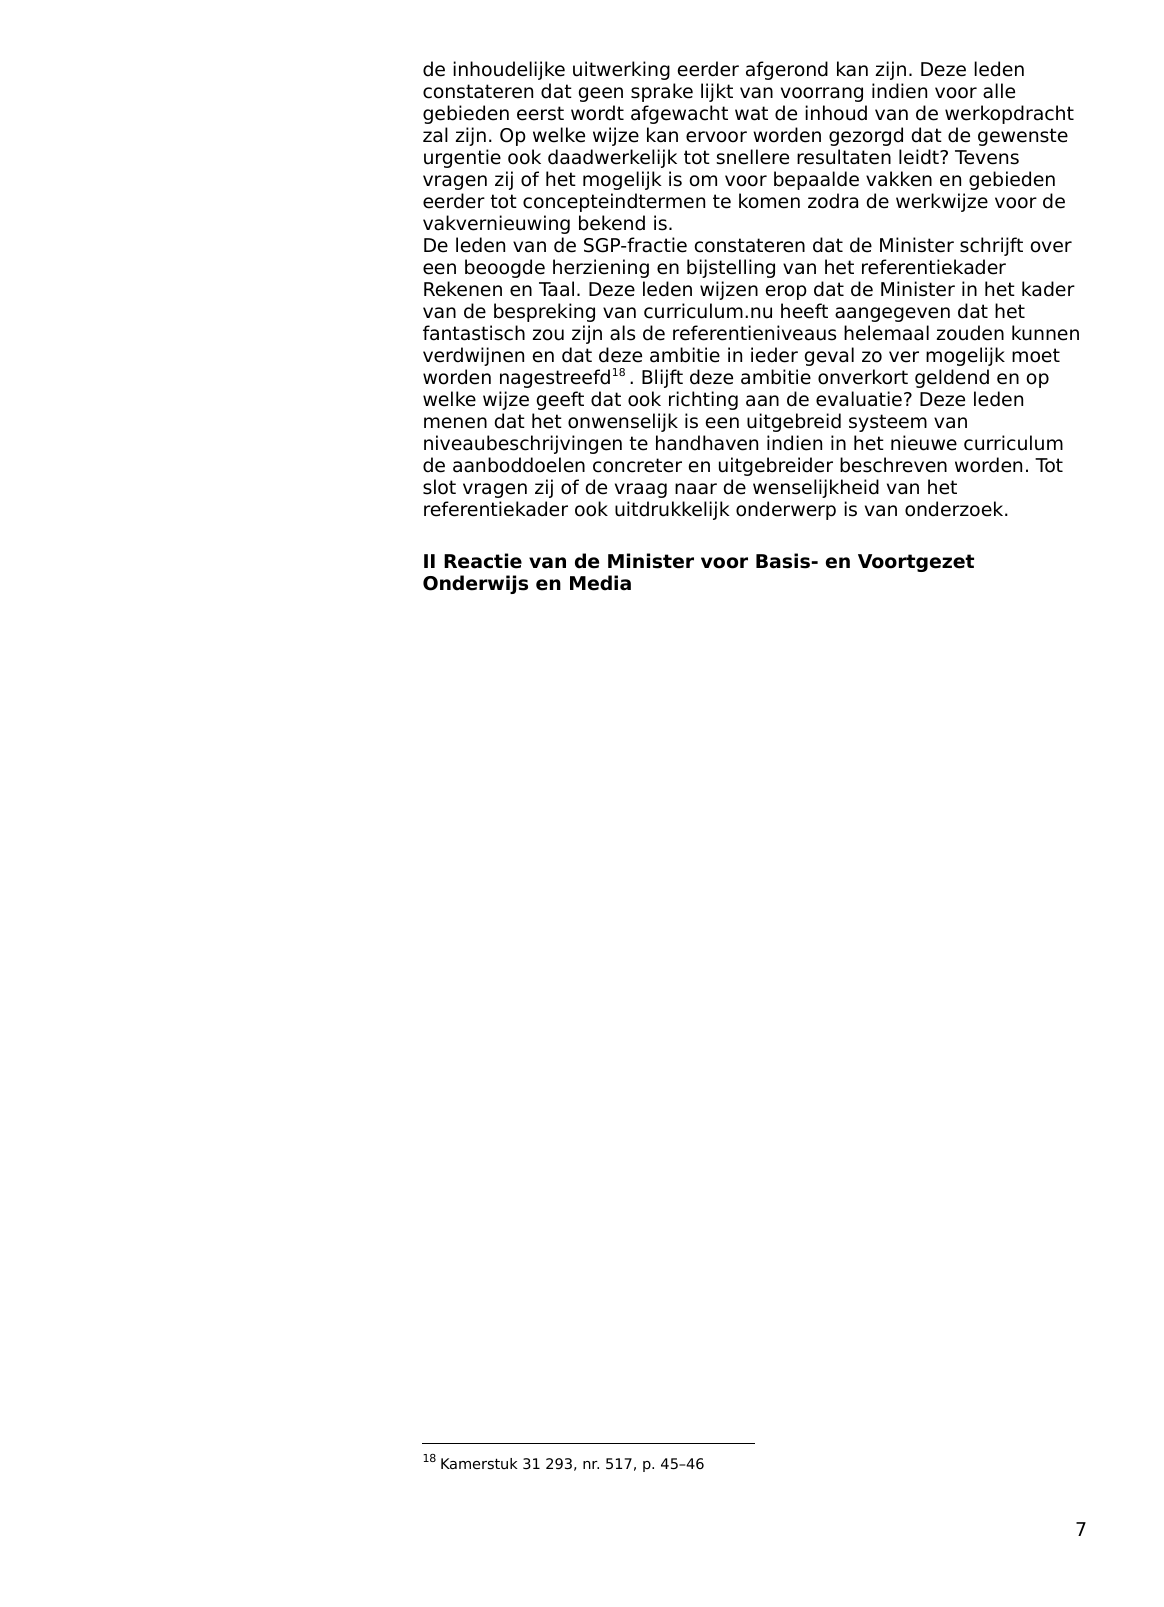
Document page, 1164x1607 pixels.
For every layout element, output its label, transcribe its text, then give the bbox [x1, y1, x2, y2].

subtitle II Reactie van de Minister voor Basis- en Voortgezet Onderwijs en Media [422, 551, 1087, 594]
text de inhoudelijke uitwerking eerder afgerond kan zijn. Deze leden constateren dat geen sprake lijkt van voorrang indien voor alle gebieden eerst wordt afgewacht wat de inhoud van de werkopdracht zal zijn. Op welke wijze kan ervoor worden gezorgd dat de gewenste urgentie ook daadwerkelijk tot snellere resultaten leidt? Tevens vragen zij of het mogelijk is om voor bepaalde vakken en gebieden eerder tot concepteindtermen te komen zodra de werkwijze voor de vakvernieuwing bekend is. [422, 59, 1087, 235]
text Kamerstuk 31 293, nr. 517, p. 45–46 [422, 1452, 1087, 1474]
text De leden van de SGP-fractie constateren dat de Minister schrijft over een beoogde herziening en bijstelling van het referentiekader Rekenen en Taal. Deze leden wijzen erop dat de Minister in het kader van de bespreking van curriculum.nu heeft aangegeven dat het fantastisch zou zijn als de referentieniveaus helemaal zouden kunnen verdwijnen en dat deze ambitie in ieder geval zo ver mogelijk moet worden nagestreefd. Blijft deze ambitie onverkort geldend en op welke wijze geeft dat ook richting aan de evaluatie? Deze leden menen dat het onwenselijk is een uitgebreid systeem van niveaubeschrijvingen te handhaven indien in het nieuwe curriculum de aanboddoelen concreter en uitgebreider beschreven worden. Tot slot vragen zij of de vraag naar de wenselijkheid van het referentiekader ook uitdrukkelijk onderwerp is van onderzoek. [422, 235, 1087, 521]
